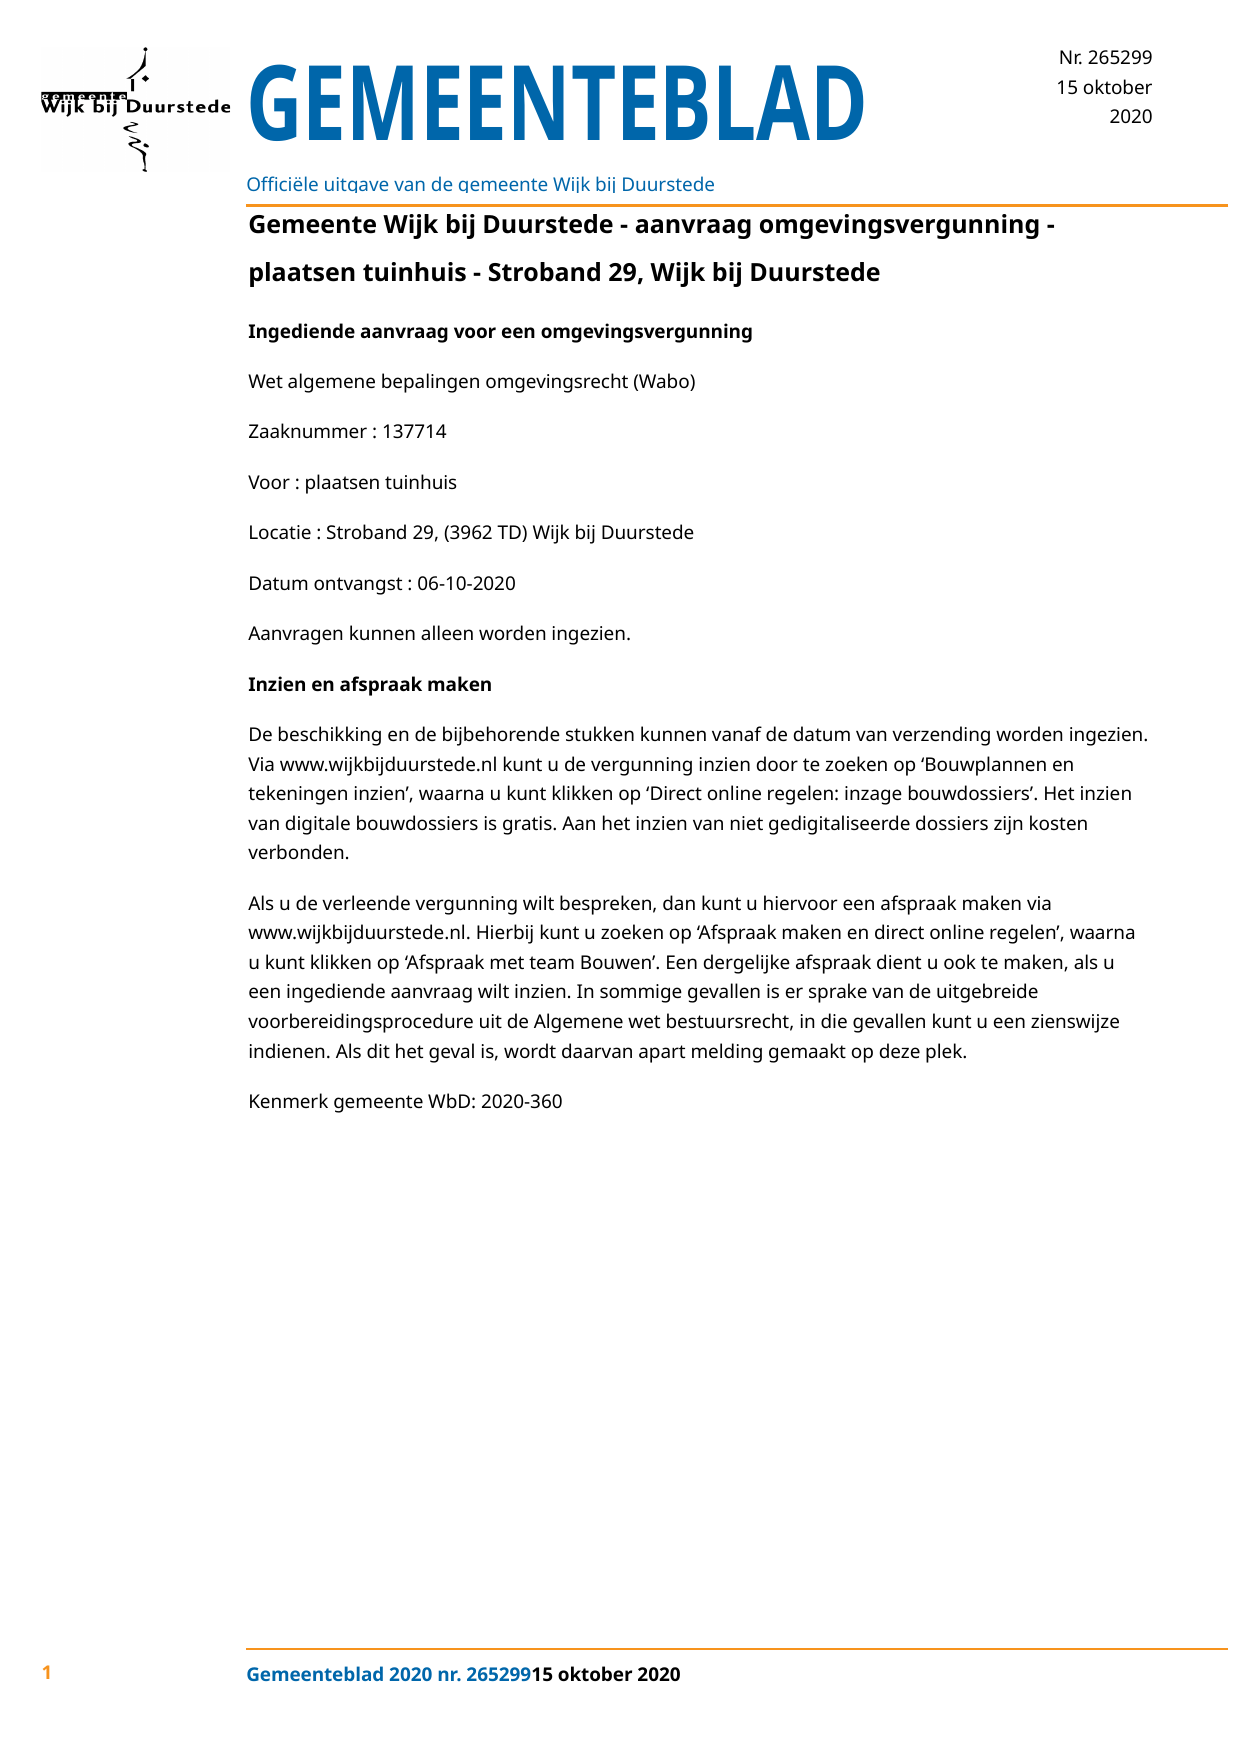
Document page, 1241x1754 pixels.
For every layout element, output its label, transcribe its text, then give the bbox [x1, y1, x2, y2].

text Locatie : Stroband 29, (3962 TD) Wijk bij Duurstede [248, 519, 1152, 545]
text Voor : plaatsen tuinhuis [248, 469, 1152, 495]
text Ingediende aanvraag voor een omgevingsvergunning [248, 318, 1152, 344]
text Wet algemene bepalingen omgevingsrecht (Wabo) [248, 368, 1152, 394]
text Aanvragen kunnen alleen worden ingezien. [248, 620, 1152, 646]
text De beschikking en de bijbehorende stukken kunnen vanaf de datum van verzending worden ingezien. Via www.wijkbijduurstede.nl kunt u de vergunning inzien door te zoeken op ‘Bouwplannen en tekeningen inzien’, waarna u kunt klikken op ‘Direct online regelen: inzage bouwdossiers’. Het inzien van digitale bouwdossiers is gratis. Aan het inzien van niet gedigitaliseerde dossiers zijn kosten verbonden. [248, 721, 1152, 865]
text Kenmerk gemeente WbD: 2020-360 [248, 1088, 1152, 1114]
text Datum ontvangst : 06-10-2020 [248, 570, 1152, 596]
text Als u de verleende vergunning wilt bespreken, dan kunt u hiervoor een afspraak maken via www.wijkbijduurstede.nl. Hierbij kunt u zoeken op ‘Afspraak maken en direct online regelen’, waarna u kunt klikken op ‘Afspraak met team Bouwen’. Een dergelijke afspraak dient u ook te maken, als u een ingediende aanvraag wilt inzien. In sommige gevallen is er sprake van de uitgebreide voorbereidingsprocedure uit de Algemene wet bestuursrecht, in die gevallen kunt u een zienswijze indienen. Als dit het geval is, wordt daarvan apart melding gemaakt op deze plek. [248, 890, 1152, 1064]
picture [41, 47, 231, 172]
text Inzien en afspraak maken [248, 671, 1152, 697]
text Gemeente Wijk bij Duurstede - aanvraag omgevingsvergunning - plaatsen tuinhuis - Stroband 29, Wijk bij Duurstede [248, 207, 1152, 288]
text Zaaknummer : 137714 [248, 419, 1152, 444]
